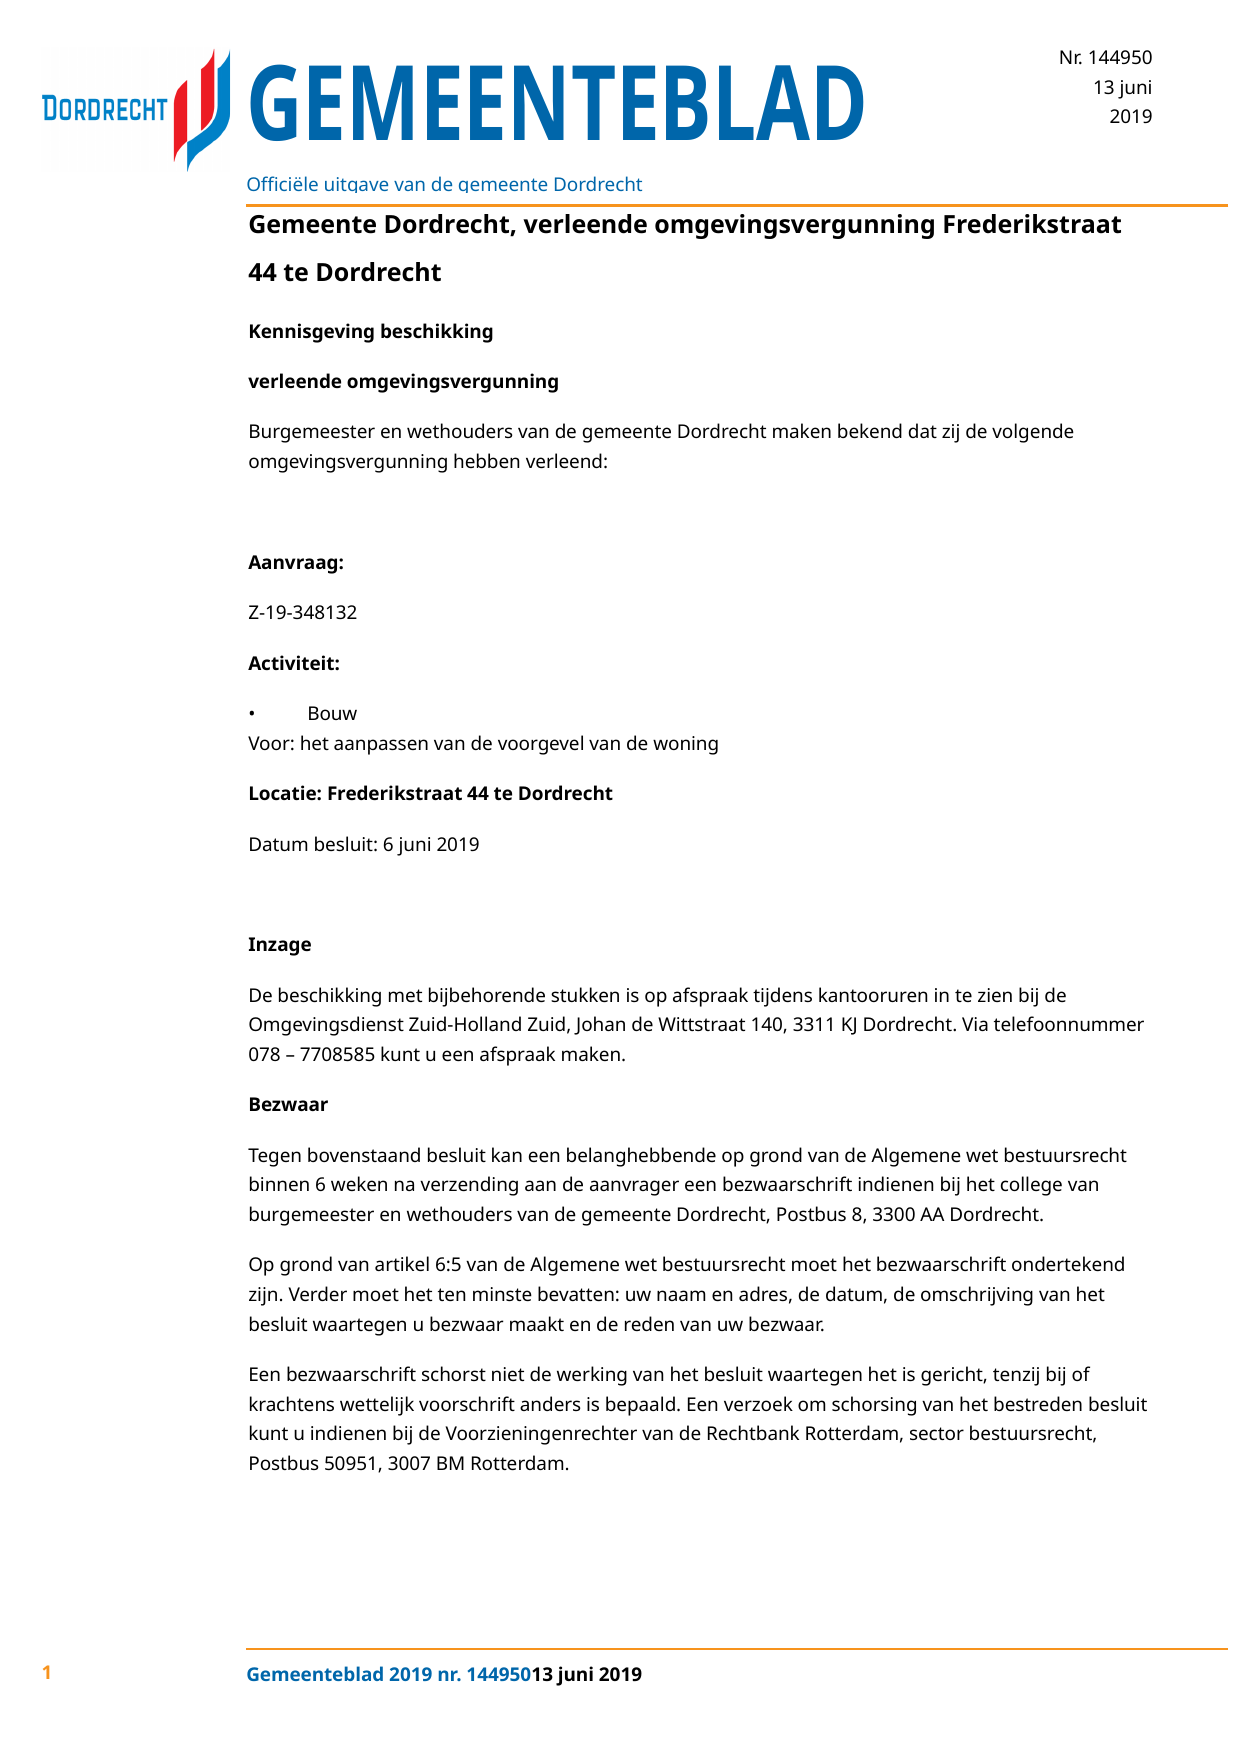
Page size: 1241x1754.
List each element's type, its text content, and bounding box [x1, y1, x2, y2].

text Tegen bovenstaand besluit kan een belanghebbende op grond van de Algemene wet bestuursrecht binnen 6 weken na verzending aan de aanvrager een bezwaarschrift indienen bij het college van burgemeester en wethouders van de gemeente Dordrecht, Postbus 8, 3300 AA Dordrecht. [248, 1142, 1152, 1227]
text Locatie: Frederikstraat 44 te Dordrecht [248, 780, 1152, 806]
text Z-19-348132 [248, 599, 1152, 625]
text Een bezwaarschrift schorst niet de werking van het besluit waartegen het is gericht, tenzij bij of krachtens wettelijk voorschrift anders is bepaald. Een verzoek om schorsing van het bestreden besluit kunt u indienen bij de Voorzieningenrechter van de Rechtbank Rotterdam, sector bestuursrecht, Postbus 50951, 3007 BM Rotterdam. [248, 1361, 1152, 1476]
text Bezwaar [248, 1092, 1152, 1117]
text Burgemeester en wethouders van de gemeente Dordrecht maken bekend dat zij de volgende omgevingsvergunning hebben verleend: [248, 419, 1152, 474]
text verleende omgevingsvergunning [248, 368, 1152, 394]
picture [41, 47, 231, 172]
list Bouw [248, 700, 1152, 726]
text Voor: het aanpassen van de voorgevel van de woning [248, 730, 1152, 756]
text Datum besluit: 6 juni 2019 [248, 831, 1152, 857]
text Aanvraag: [248, 549, 1152, 575]
text Activiteit: [248, 650, 1152, 676]
text Kennisgeving beschikking [248, 318, 1152, 344]
text Op grond van artikel 6:5 van de Algemene wet bestuursrecht moet het bezwaarschrift ondertekend zijn. Verder moet het ten minste bevatten: uw naam en adres, de datum, de omschrijving van het besluit waartegen u bezwaar maakt en de reden van uw bezwaar. [248, 1252, 1152, 1337]
text Inzage [248, 932, 1152, 957]
text De beschikking met bijbehorende stukken is op afspraak tijdens kantooruren in te zien bij de Omgevingsdienst Zuid-Holland Zuid, Johan de Wittstraat 140, 3311 KJ Dordrecht. Via telefoonnummer 078 – 7708585 kunt u een afspraak maken. [248, 982, 1152, 1067]
text Gemeente Dordrecht, verleende omgevingsvergunning Frederikstraat 44 te Dordrecht [248, 207, 1152, 288]
